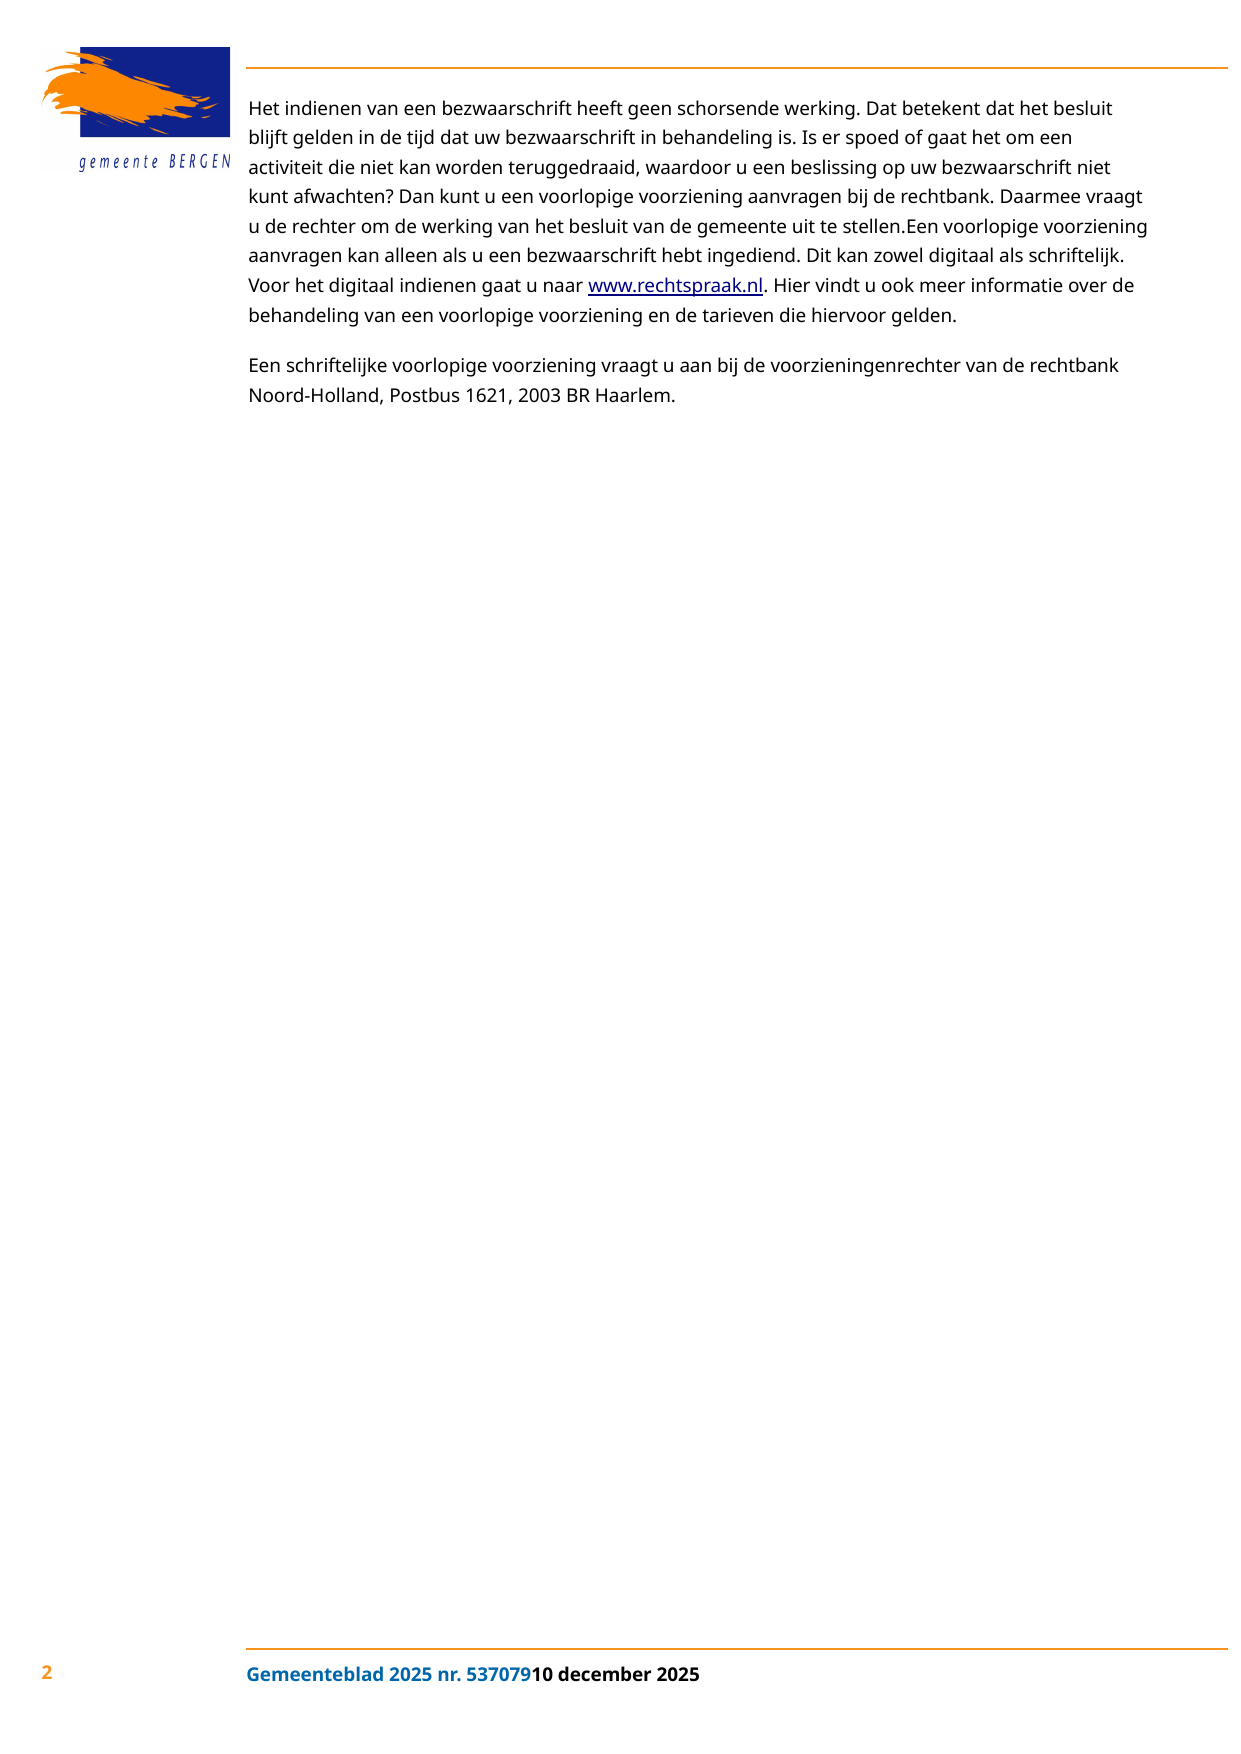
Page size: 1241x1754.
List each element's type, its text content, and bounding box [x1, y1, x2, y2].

text Een schriftelijke voorlopige voorziening vraagt u aan bij de voorzieningenrechter van de rechtbank Noord-Holland, Postbus 1621, 2003 BR Haarlem. [248, 352, 1152, 408]
text Het indienen van een bezwaarschrift heeft geen schorsende werking. Dat betekent dat het besluit blijft gelden in de tijd dat uw bezwaarschrift in behandeling is. Is er spoed of gaat het om een activiteit die niet kan worden teruggedraaid, waardoor u een beslissing op uw bezwaarschrift niet kunt afwachten? Dan kunt u een voorlopige voorziening aanvragen bij de rechtbank. Daarmee vraagt u de rechter om de werking van het besluit van de gemeente uit te stellen.Een voorlopige voorziening aanvragen kan alleen als u een bezwaarschrift hebt ingediend. Dit kan zowel digitaal als schriftelijk. Voor het digitaal indienen gaat u naar www.rechtspraak.nl. Hier vindt u ook meer informatie over de behandeling van een voorlopige voorziening en de tarieven die hiervoor gelden. [248, 95, 1152, 328]
picture [41, 47, 231, 172]
